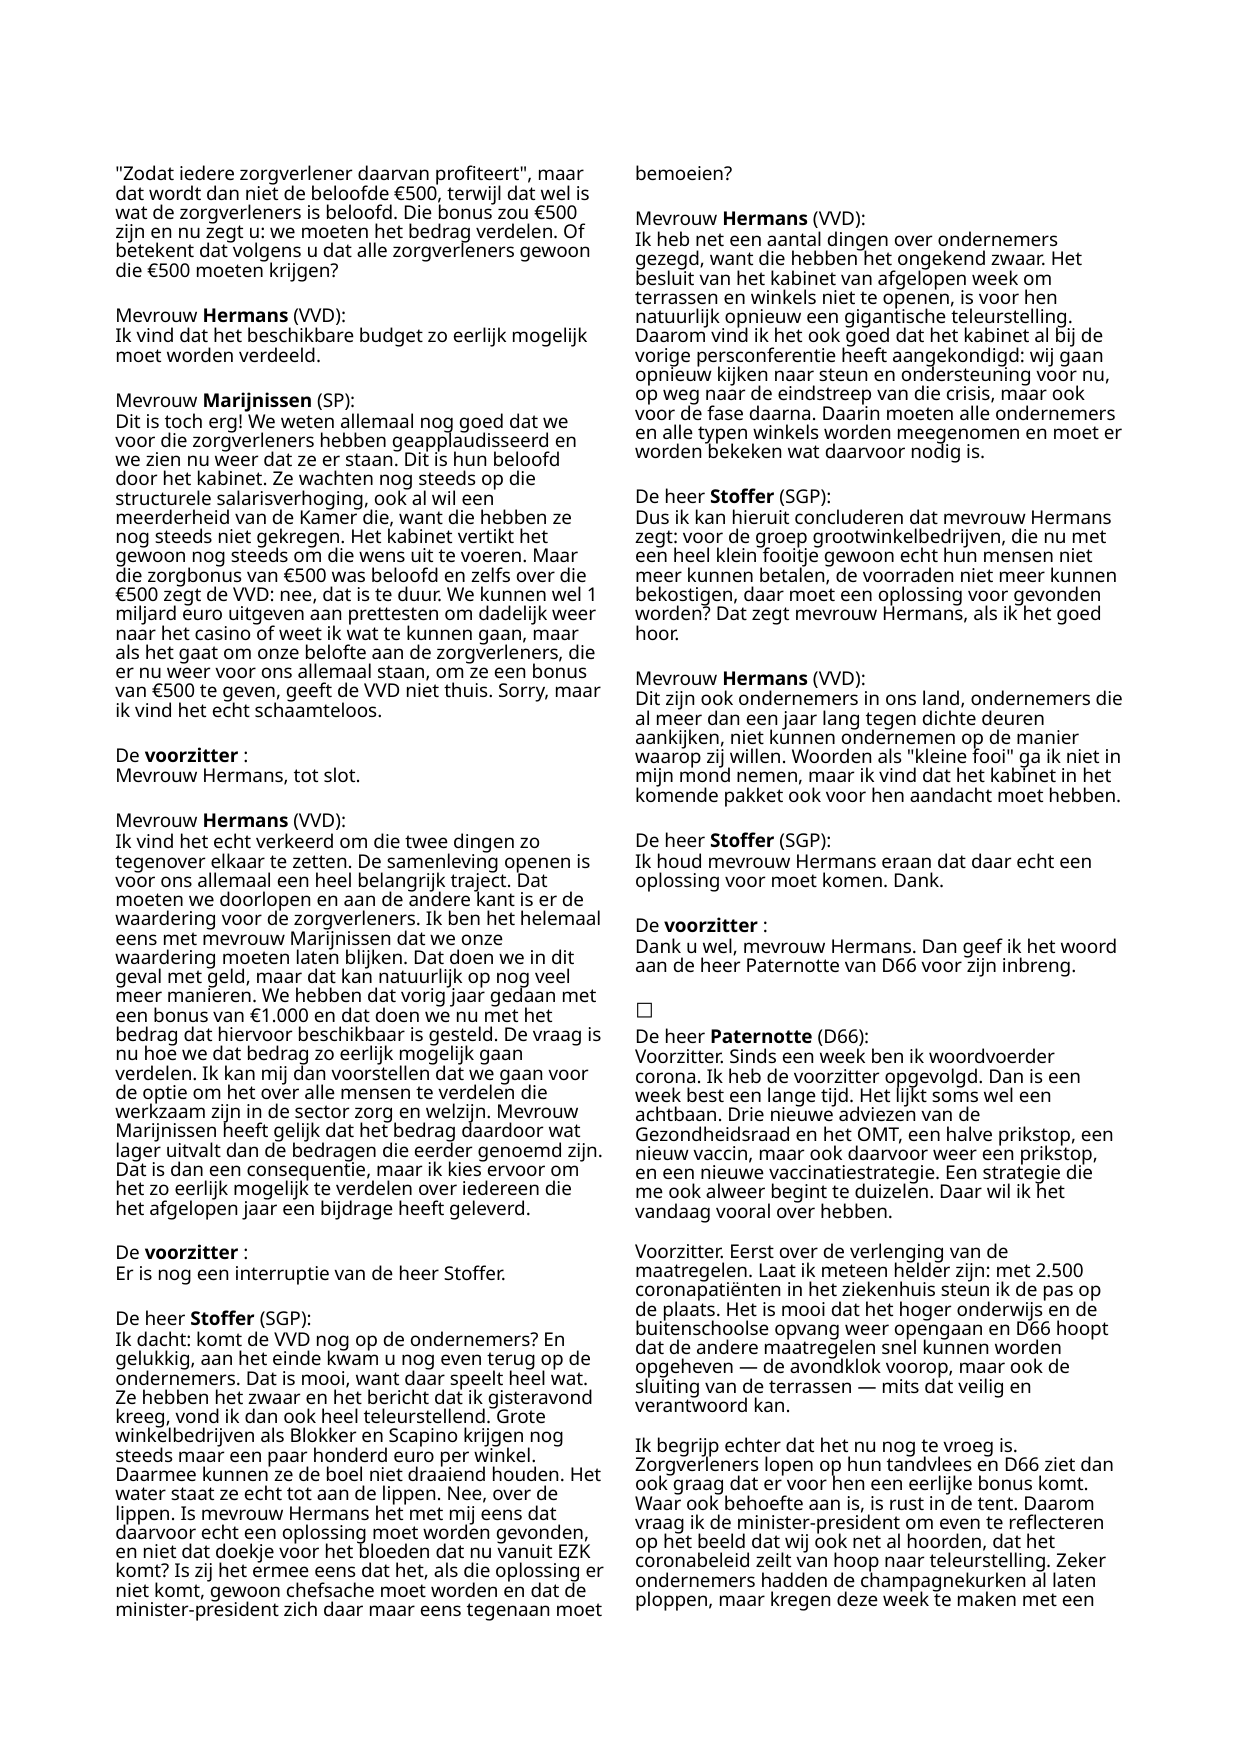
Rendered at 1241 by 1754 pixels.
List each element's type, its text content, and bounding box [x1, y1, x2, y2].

text Voorzitter. Sinds een week ben ik woordvoerder corona. Ik heb de voorzitter opgevolgd. Dan is een week best een lange tijd. Het lijkt soms wel een achtbaan. Drie nieuwe adviezen van de Gezondheidsraad en het OMT, een halve prikstop, een nieuw vaccin, maar ook daarvoor weer een prikstop, en een nieuwe vaccinatiestrategie. Een strategie die me ook alweer begint te duizelen. Daar wil ik het vandaag vooral over hebben. [635, 1048, 1125, 1222]
text Mevrouw Hermans (VVD): [635, 205, 1125, 231]
text Mevrouw Hermans, tot slot. [115, 767, 605, 787]
text Ik houd mevrouw Hermans eraan dat daar echt een oplossing voor moet komen. Dank. [635, 853, 1125, 891]
text Mevrouw Hermans (VVD): [635, 665, 1125, 690]
text De voorzitter : [115, 1239, 605, 1265]
text Mevrouw Hermans (VVD): [115, 302, 605, 327]
text De heer Paternotte (D66): [635, 1023, 1125, 1048]
text "Zodat iedere zorgverlener daarvan profiteert", maar dat wordt dan niet de beloofde €500, terwijl dat wel is wat de zorgverleners is beloofd. Die bonus zou €500 zijn en nu zegt u: we moeten het bedrag verdelen. Of betekent dat volgens u dat alle zorgverleners gewoon die €500 moeten krijgen? [115, 165, 605, 281]
text ⬜ [635, 997, 1125, 1023]
text Ik vind dat het beschikbare budget zo eerlijk mogelijk moet worden verdeeld. [115, 327, 605, 366]
text Voorzitter. Eerst over de verlenging van de maatregelen. Laat ik meteen helder zijn: met 2.500 coronapatiënten in het ziekenhuis steun ik de pas op de plaats. Het is mooi dat het hoger onderwijs en de buitenschoolse opvang weer opengaan en D66 hoopt dat de andere maatregelen snel kunnen worden opgeheven — de avondklok voorop, maar ook de sluiting van de terrassen — mits dat veilig en verantwoord kan. [635, 1243, 1125, 1416]
text De heer Stoffer (SGP): [635, 483, 1125, 509]
text Mevrouw Marijnissen (SP): [115, 387, 605, 413]
text Ik dacht: komt de VVD nog op de ondernemers? En gelukkig, aan het einde kwam u nog even terug op de ondernemers. Dat is mooi, want daar speelt heel wat. Ze hebben het zwaar en het bericht dat ik gisteravond kreeg, vond ik dan ook heel teleurstellend. Grote winkelbedrijven als Blokker en Scapino krijgen nog steeds maar een paar honderd euro per winkel. Daarmee kunnen ze de boel niet draaiend houden. Het water staat ze echt tot aan de lippen. Nee, over de lippen. Is mevrouw Hermans het met mij eens dat daarvoor echt een oplossing moet worden gevonden, en niet dat doekje voor het bloeden dat nu vanuit EZK komt? Is zij het ermee eens dat het, als die oplossing er niet komt, gewoon chefsache moet worden en dat de minister-president zich daar maar eens tegenaan moet [115, 1331, 605, 1620]
text Ik vind het echt verkeerd om die twee dingen zo tegenover elkaar te zetten. De samenleving openen is voor ons allemaal een heel belangrijk traject. Dat moeten we doorlopen en aan de andere kant is er de waardering voor de zorgverleners. Ik ben het helemaal eens met mevrouw Marijnissen dat we onze waardering moeten laten blijken. Dat doen we in dit geval met geld, maar dat kan natuurlijk op nog veel meer manieren. We hebben dat vorig jaar gedaan met een bonus van €1.000 en dat doen we nu met het bedrag dat hiervoor beschikbaar is gesteld. De vraag is nu hoe we dat bedrag zo eerlijk mogelijk gaan verdelen. Ik kan mij dan voorstellen dat we gaan voor de optie om het over alle mensen te verdelen die werkzaam zijn in de sector zorg en welzijn. Mevrouw Marijnissen heeft gelijk dat het bedrag daardoor wat lager uitvalt dan de bedragen die eerder genoemd zijn. Dat is dan een consequentie, maar ik kies ervoor om het zo eerlijk mogelijk te verdelen over iedereen die het afgelopen jaar een bijdrage heeft geleverd. [115, 833, 605, 1219]
text De voorzitter : [115, 742, 605, 767]
text De heer Stoffer (SGP): [115, 1305, 605, 1331]
text Dit is toch erg! We weten allemaal nog goed dat we voor die zorgverleners hebben geapplaudisseerd en we zien nu weer dat ze er staan. Dit is hun beloofd door het kabinet. Ze wachten nog steeds op die structurele salarisverhoging, ook al wil een meerderheid van de Kamer die, want die hebben ze nog steeds niet gekregen. Het kabinet vertikt het gewoon nog steeds om die wens uit te voeren. Maar die zorgbonus van €500 was beloofd en zelfs over die €500 zegt de VVD: nee, dat is te duur. We kunnen wel 1 miljard euro uitgeven aan prettesten om dadelijk weer naar het casino of weet ik wat te kunnen gaan, maar als het gaat om onze belofte aan de zorgverleners, die er nu weer voor ons allemaal staan, om ze een bonus van €500 te geven, geeft de VVD niet thuis. Sorry, maar ik vind het echt schaamteloos. [115, 413, 605, 721]
text Dus ik kan hieruit concluderen dat mevrouw Hermans zegt: voor de groep grootwinkelbedrijven, die nu met een heel klein fooitje gewoon echt hun mensen niet meer kunnen betalen, de voorraden niet meer kunnen bekostigen, daar moet een oplossing voor gevonden worden? Dat zegt mevrouw Hermans, als ik het goed hoor. [635, 509, 1125, 644]
text De heer Stoffer (SGP): [635, 827, 1125, 853]
text bemoeien? [635, 165, 1125, 184]
text Mevrouw Hermans (VVD): [115, 808, 605, 833]
text De voorzitter : [635, 912, 1125, 938]
text Er is nog een interruptie van de heer Stoffer. [115, 1265, 605, 1284]
text Dank u wel, mevrouw Hermans. Dan geef ik het woord aan de heer Paternotte van D66 voor zijn inbreng. [635, 938, 1125, 976]
text Ik begrijp echter dat het nu nog te vroeg is. Zorgverleners lopen op hun tandvlees en D66 ziet dan ook graag dat er voor hen een eerlijke bonus komt. Waar ook behoefte aan is, is rust in de tent. Daarom vraag ik de minister-president om even te reflecteren op het beeld dat wij ook net al hoorden, dat het coronabeleid zeilt van hoop naar teleurstelling. Zeker ondernemers hadden de champagnekurken al laten ploppen, maar kregen deze week te maken met een [635, 1437, 1125, 1610]
text Ik heb net een aantal dingen over ondernemers gezegd, want die hebben het ongekend zwaar. Het besluit van het kabinet van afgelopen week om terrassen en winkels niet te openen, is voor hen natuurlijk opnieuw een gigantische teleurstelling. Daarom vind ik het ook goed dat het kabinet al bij de vorige persconferentie heeft aangekondigd: wij gaan opnieuw kijken naar steun en ondersteuning voor nu, op weg naar de eindstreep van die crisis, maar ook voor de fase daarna. Daarin moeten alle ondernemers en alle typen winkels worden meegenomen en moet er worden bekeken wat daarvoor nodig is. [635, 231, 1125, 462]
text Dit zijn ook ondernemers in ons land, ondernemers die al meer dan een jaar lang tegen dichte deuren aankijken, niet kunnen ondernemen op de manier waarop zij willen. Woorden als "kleine fooi" ga ik niet in mijn mond nemen, maar ik vind dat het kabinet in het komende pakket ook voor hen aandacht moet hebben. [635, 690, 1125, 806]
